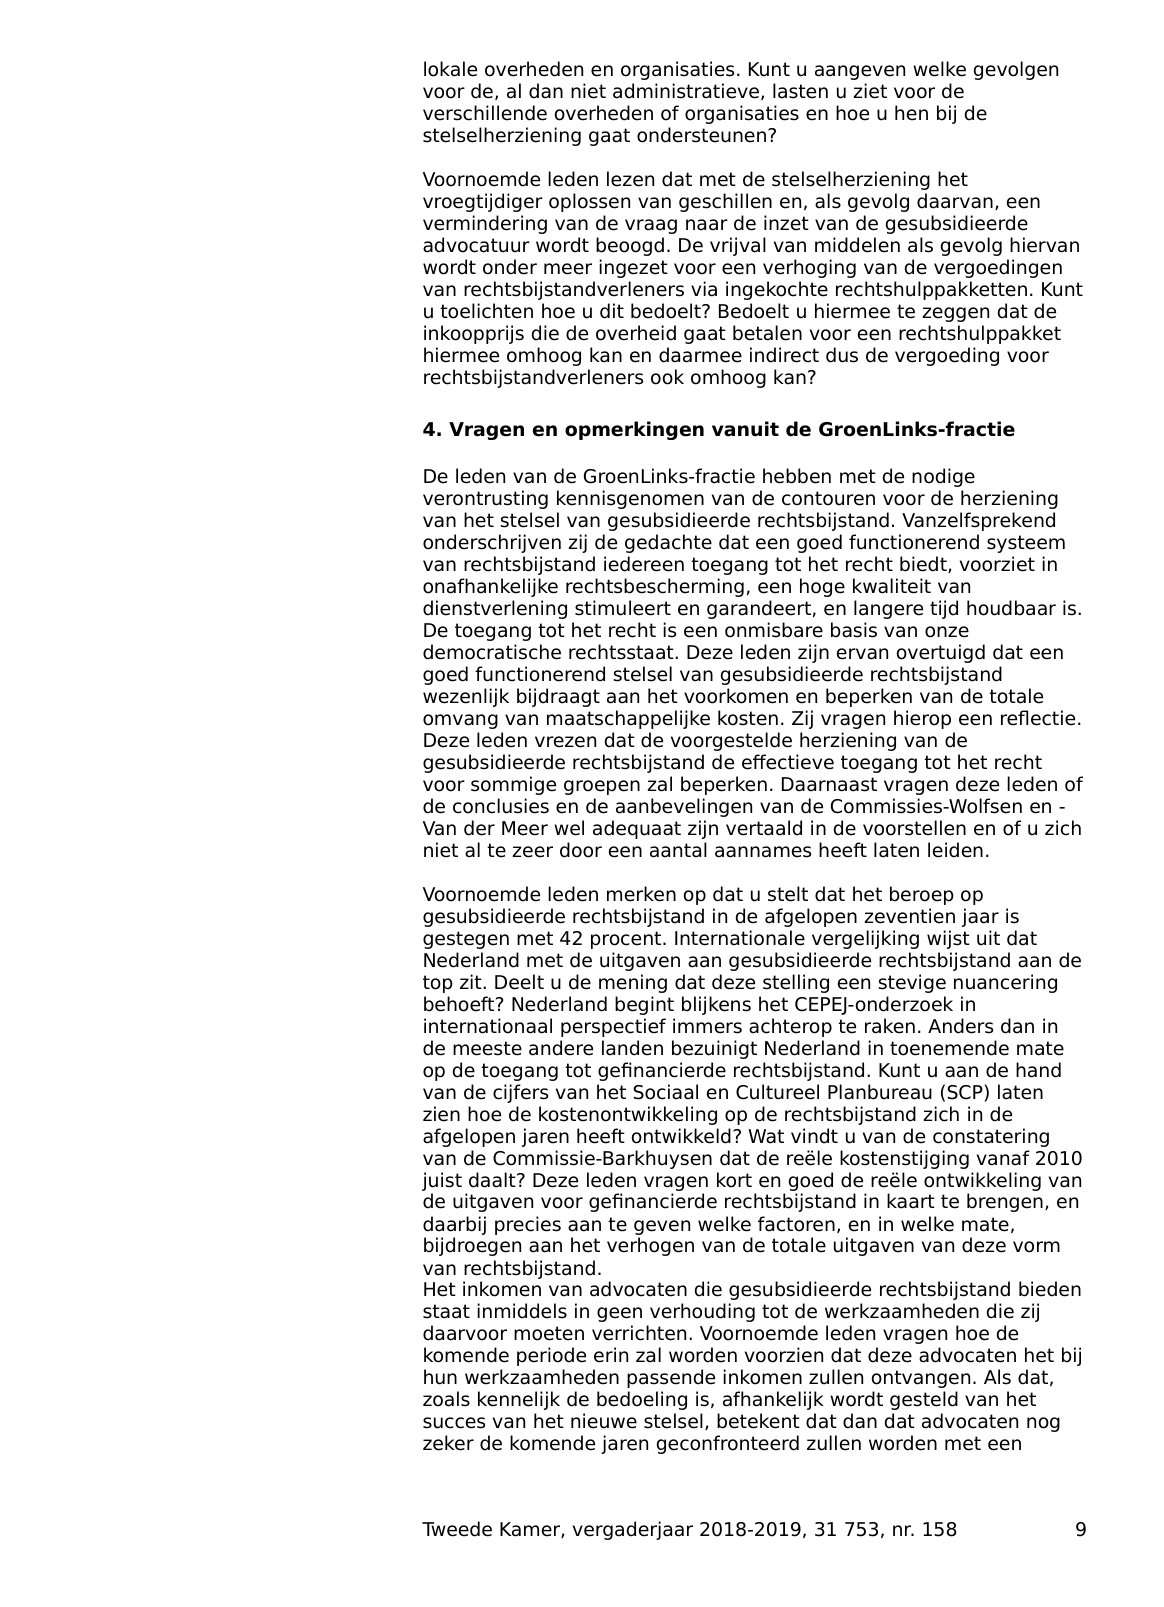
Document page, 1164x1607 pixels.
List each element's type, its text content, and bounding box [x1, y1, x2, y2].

text lokale overheden en organisaties. Kunt u aangeven welke gevolgen voor de, al dan niet administratieve, lasten u ziet voor de verschillende overheden of organisaties en hoe u hen bij de stelselherziening gaat ondersteunen? [422, 59, 1087, 147]
text Het inkomen van advocaten die gesubsidieerde rechtsbijstand bieden staat inmiddels in geen verhouding tot de werkzaamheden die zij daarvoor moeten verrichten. Voornoemde leden vragen hoe de komende periode erin zal worden voorzien dat deze advocaten het bij hun werkzaamheden passende inkomen zullen ontvangen. Als dat, zoals kennelijk de bedoeling is, afhankelijk wordt gesteld van het succes van het nieuwe stelsel, betekent dat dan dat advocaten nog zeker de komende jaren geconfronteerd zullen worden met een [422, 1279, 1087, 1455]
subtitle 4. Vragen en opmerkingen vanuit de GroenLinks-fractie [422, 419, 1087, 441]
text De leden van de GroenLinks-fractie hebben met de nodige verontrusting kennisgenomen van de contouren voor de herziening van het stelsel van gesubsidieerde rechtsbijstand. Vanzelfsprekend onderschrijven zij de gedachte dat een goed functionerend systeem van rechtsbijstand iedereen toegang tot het recht biedt, voorziet in onafhankelijke rechtsbescherming, een hoge kwaliteit van dienstverlening stimuleert en garandeert, en langere tijd houdbaar is. De toegang tot het recht is een onmisbare basis van onze democratische rechtsstaat. Deze leden zijn ervan overtuigd dat een goed functionerend stelsel van gesubsidieerde rechtsbijstand wezenlijk bijdraagt aan het voorkomen en beperken van de totale omvang van maatschappelijke kosten. Zij vragen hierop een reflectie. [422, 466, 1087, 730]
text Voornoemde leden merken op dat u stelt dat het beroep op gesubsidieerde rechtsbijstand in de afgelopen zeventien jaar is gestegen met 42 procent. Internationale vergelijking wijst uit dat Nederland met de uitgaven aan gesubsidieerde rechtsbijstand aan de top zit. Deelt u de mening dat deze stelling een stevige nuancering behoeft? Nederland begint blijkens het CEPEJ-onderzoek in internationaal perspectief immers achterop te raken. Anders dan in de meeste andere landen bezuinigt Nederland in toenemende mate op de toegang tot gefinancierde rechtsbijstand. Kunt u aan de hand van de cijfers van het Sociaal en Cultureel Planbureau (SCP) laten zien hoe de kostenontwikkeling op de rechtsbijstand zich in de afgelopen jaren heeft ontwikkeld? Wat vindt u van de constatering van de Commissie-Barkhuysen dat de reële kostenstijging vanaf 2010 juist daalt? Deze leden vragen kort en goed de reële ontwikkeling van de uitgaven voor gefinancierde rechtsbijstand in kaart te brengen, en daarbij precies aan te geven welke factoren, en in welke mate, bijdroegen aan het verhogen van de totale uitgaven van deze vorm van rechtsbijstand. [422, 884, 1087, 1279]
text Deze leden vrezen dat de voorgestelde herziening van de gesubsidieerde rechtsbijstand de effectieve toegang tot het recht voor sommige groepen zal beperken. Daarnaast vragen deze leden of de conclusies en de aanbevelingen van de Commissies-Wolfsen en -Van der Meer wel adequaat zijn vertaald in de voorstellen en of u zich niet al te zeer door een aantal aannames heeft laten leiden. [422, 730, 1087, 862]
text Voornoemde leden lezen dat met de stelselherziening het vroegtijdiger oplossen van geschillen en, als gevolg daarvan, een vermindering van de vraag naar de inzet van de gesubsidieerde advocatuur wordt beoogd. De vrijval van middelen als gevolg hiervan wordt onder meer ingezet voor een verhoging van de vergoedingen van rechtsbijstandverleners via ingekochte rechtshulppakketten. Kunt u toelichten hoe u dit bedoelt? Bedoelt u hiermee te zeggen dat de inkoopprijs die de overheid gaat betalen voor een rechtshulppakket hiermee omhoog kan en daarmee indirect dus de vergoeding voor rechtsbijstandverleners ook omhoog kan? [422, 169, 1087, 389]
